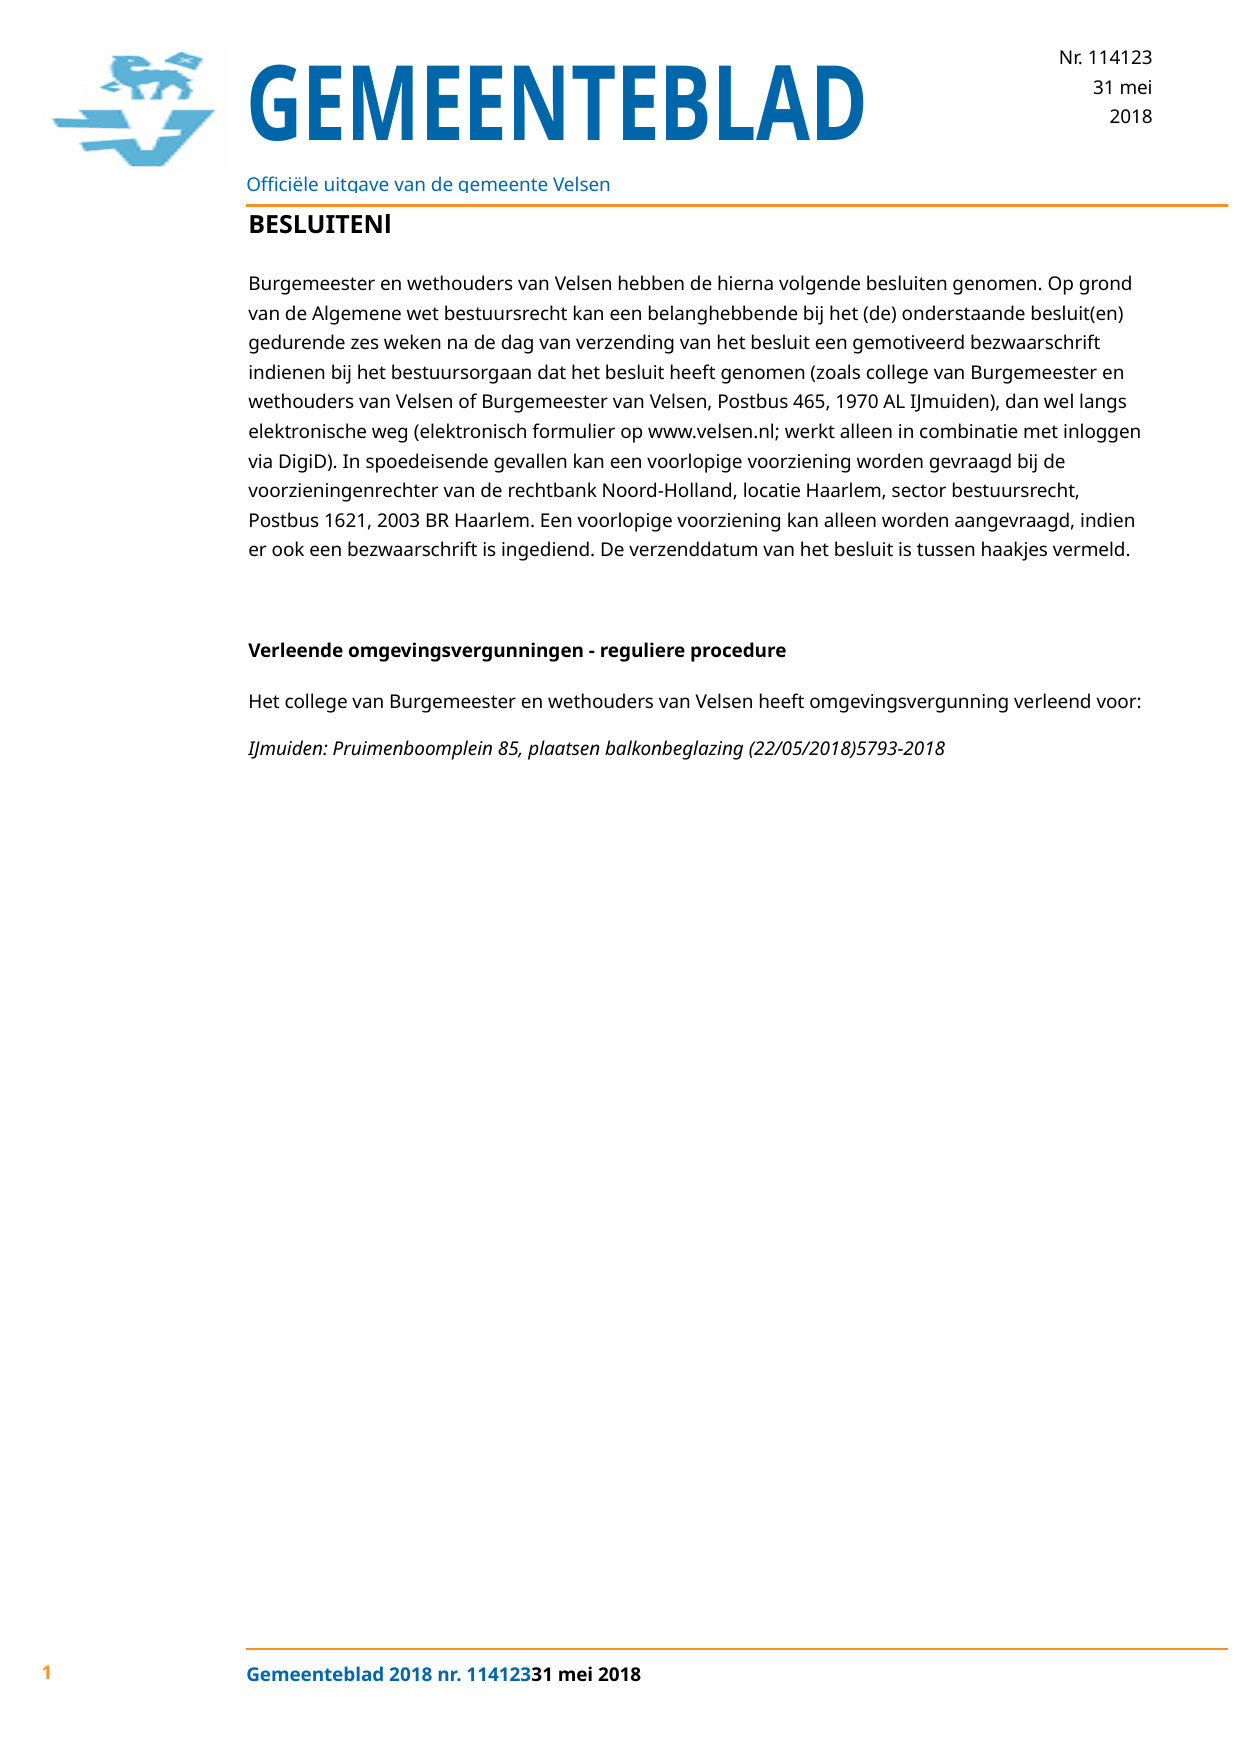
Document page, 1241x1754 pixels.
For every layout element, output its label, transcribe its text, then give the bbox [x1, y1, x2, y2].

text Het college van Burgemeester en wethouders van Velsen heeft omgevingsvergunning verleend voor: [248, 688, 1152, 713]
text Verleende omgevingsvergunningen - reguliere procedure [248, 637, 1152, 663]
text IJmuiden: Pruimenboomplein 85, plaatsen balkonbeglazing (22/05/2018)5793-2018 [248, 736, 1152, 761]
text Burgemeester en wethouders van Velsen hebben de hierna volgende besluiten genomen. Op grond van de Algemene wet bestuursrecht kan een belanghebbende bij het (de) onderstaande besluit(en) gedurende zes weken na de dag van verzending van het besluit een gemotiveerd bezwaarschrift indienen bij het bestuursorgaan dat het besluit heeft genomen (zoals college van Burgemeester en wethouders van Velsen of Burgemeester van Velsen, Postbus 465, 1970 AL IJmuiden), dan wel langs elektronische weg (elektronisch formulier op www.velsen.nl; werkt alleen in combinatie met inloggen via DigiD). In spoedeisende gevallen kan een voorlopige voorziening worden gevraagd bij de voorzieningenrechter van de rechtbank Noord-Holland, locatie Haarlem, sector bestuursrecht, Postbus 1621, 2003 BR Haarlem. Een voorlopige voorziening kan alleen worden aangevraagd, indien er ook een bezwaarschrift is ingediend. De verzenddatum van het besluit is tussen haakjes vermeld. [248, 270, 1152, 562]
picture [41, 47, 231, 172]
text BESLUITENl [248, 207, 1152, 241]
